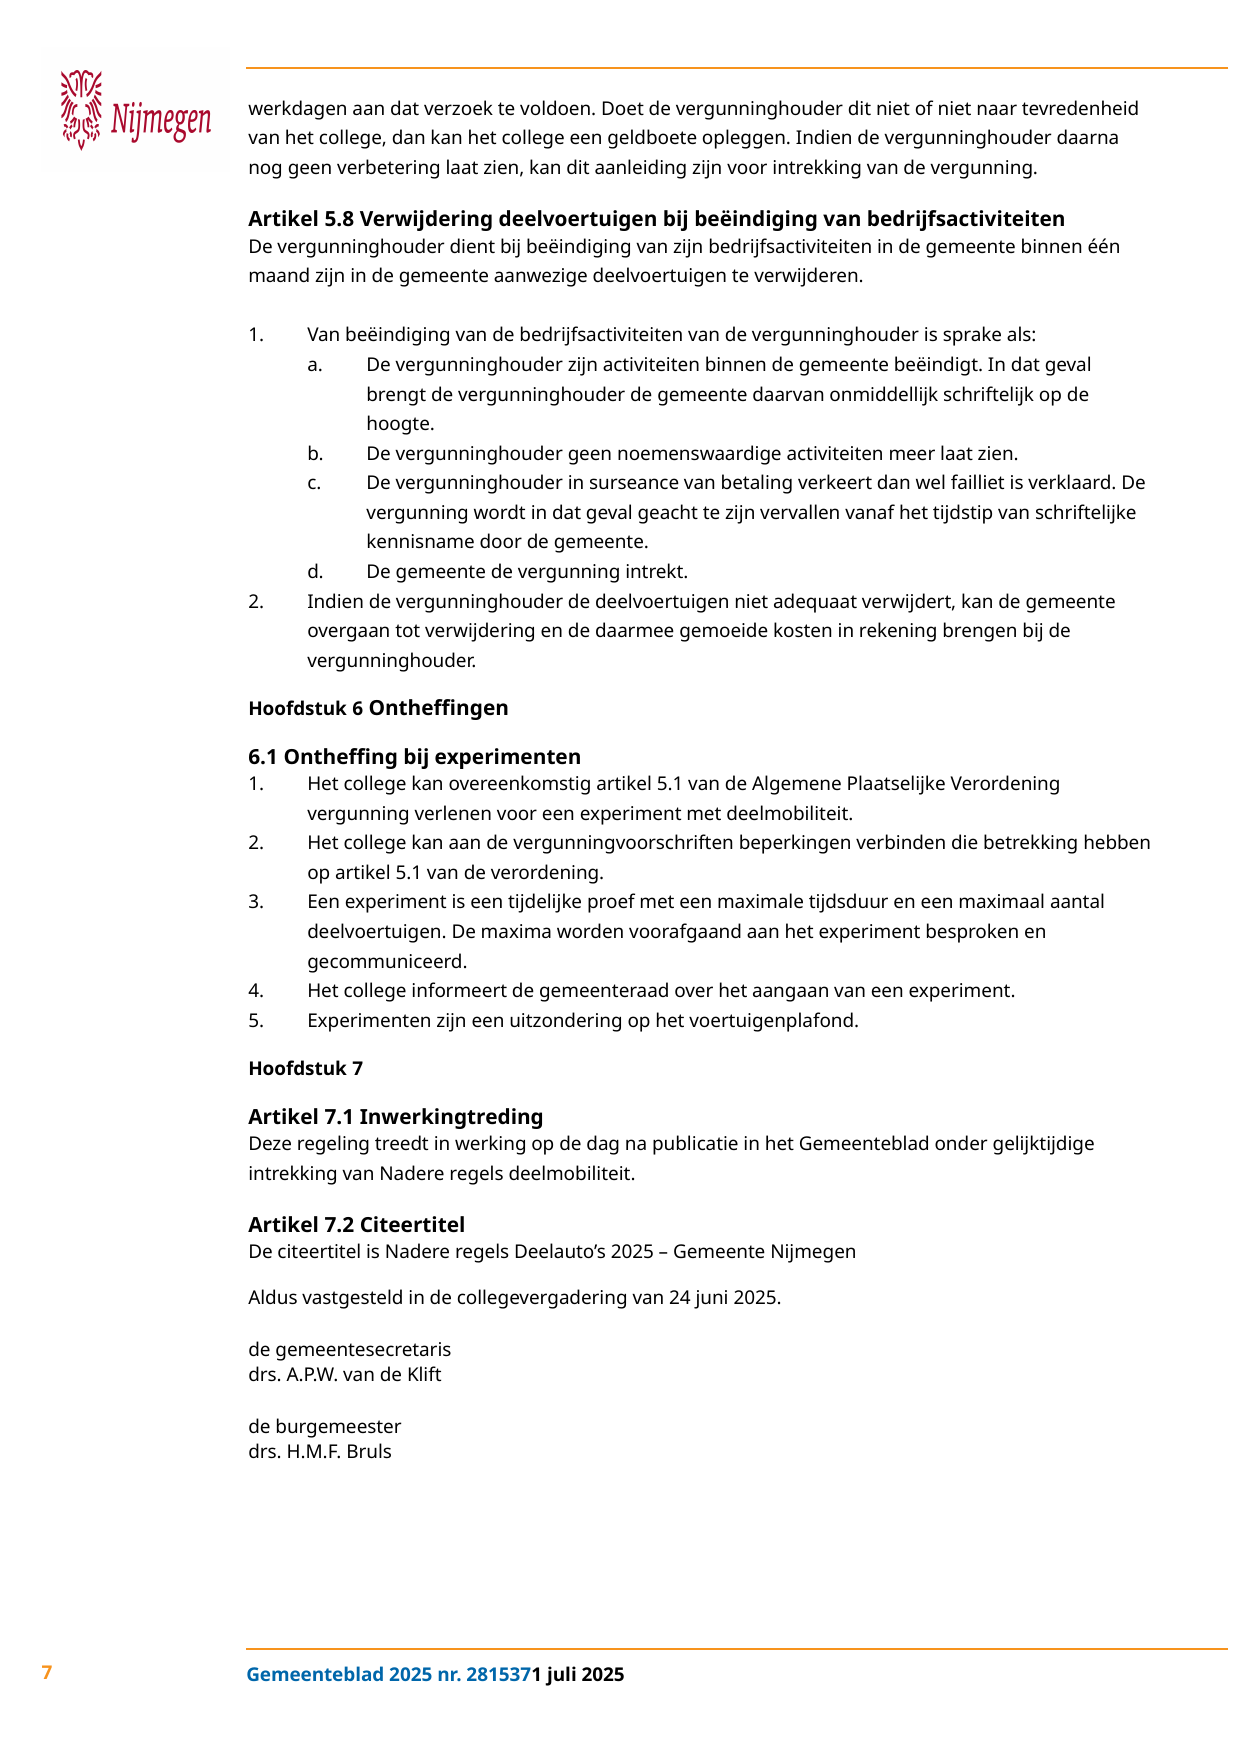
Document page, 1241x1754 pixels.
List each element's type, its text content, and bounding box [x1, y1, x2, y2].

text drs. H.M.F. Bruls [248, 1439, 1152, 1464]
list Het college kan aan de vergunningvoorschriften beperkingen verbinden die betrekking hebben op artikel 5.1 van de verordening. [248, 829, 1152, 885]
text de burgemeester [248, 1413, 1152, 1439]
text Hoofdstuk 6 Ontheffingen [248, 693, 1152, 721]
list Van beëindiging van de bedrijfsactiviteiten van de vergunninghouder is sprake als: [248, 322, 1152, 347]
list De gemeente de vergunning intrekt. [307, 558, 1152, 584]
list Het college kan overeenkomstig artikel 5.1 van de Algemene Plaatselijke Verordening vergunning verlenen voor een experiment met deelmobiliteit. [248, 770, 1152, 826]
list Een experiment is een tijdelijke proef met een maximale tijdsduur en een maximaal aantal deelvoertuigen. De maxima worden voorafgaand aan het experiment besproken en gecommuniceerd. [248, 889, 1152, 973]
text Artikel 7.2 Citeertitel [248, 1210, 1152, 1239]
text Hoofdstuk 7 [248, 1053, 1152, 1081]
text De vergunninghouder dient bij beëindiging van zijn bedrijfsactiviteiten in de gemeente binnen één maand zijn in de gemeente aanwezige deelvoertuigen te verwijderen. [248, 233, 1152, 288]
text Deze regeling treedt in werking op de dag na publicatie in het Gemeenteblad onder gelijktijdige intrekking van Nadere regels deelmobiliteit. [248, 1130, 1152, 1186]
picture [41, 47, 231, 172]
text Artikel 5.8 Verwijdering deelvoertuigen bij beëindiging van bedrijfsactiviteiten [248, 204, 1152, 233]
list Experimenten zijn een uitzondering op het voertuigenplafond. [248, 1007, 1152, 1033]
text werkdagen aan dat verzoek te voldoen. Doet de vergunninghouder dit niet of niet naar tevredenheid van het college, dan kan het college een geldboete opleggen. Indien de vergunninghouder daarna nog geen verbetering laat zien, kan dit aanleiding zijn voor intrekking van de vergunning. [248, 95, 1152, 180]
text Artikel 7.1 Inwerkingtreding [248, 1102, 1152, 1130]
text De citeertitel is Nadere regels Deelauto’s 2025 – Gemeente Nijmegen [248, 1239, 1152, 1264]
list Het college informeert de gemeenteraad over het aangaan van een experiment. [248, 977, 1152, 1003]
text 6.1 Ontheffing bij experimenten [248, 742, 1152, 770]
list De vergunninghouder geen noemenswaardige activiteiten meer laat zien. [307, 440, 1152, 466]
list De vergunninghouder in surseance van betaling verkeert dan wel failliet is verklaard. De vergunning wordt in dat geval geacht te zijn vervallen vanaf het tijdstip van schriftelijke kennisname door de gemeente. [307, 469, 1152, 554]
text Aldus vastgesteld in de collegevergadering van 24 juni 2025. [248, 1284, 1152, 1310]
list Indien de vergunninghouder de deelvoertuigen niet adequaat verwijdert, kan de gemeente overgaan tot verwijdering en de daarmee gemoeide kosten in rekening brengen bij de vergunninghouder. [248, 588, 1152, 673]
text drs. A.P.W. van de Klift [248, 1362, 1152, 1387]
text de gemeentesecretaris [248, 1336, 1152, 1362]
list De vergunninghouder zijn activiteiten binnen de gemeente beëindigt. In dat geval brengt de vergunninghouder de gemeente daarvan onmiddellijk schriftelijk op de hoogte. [307, 351, 1152, 436]
